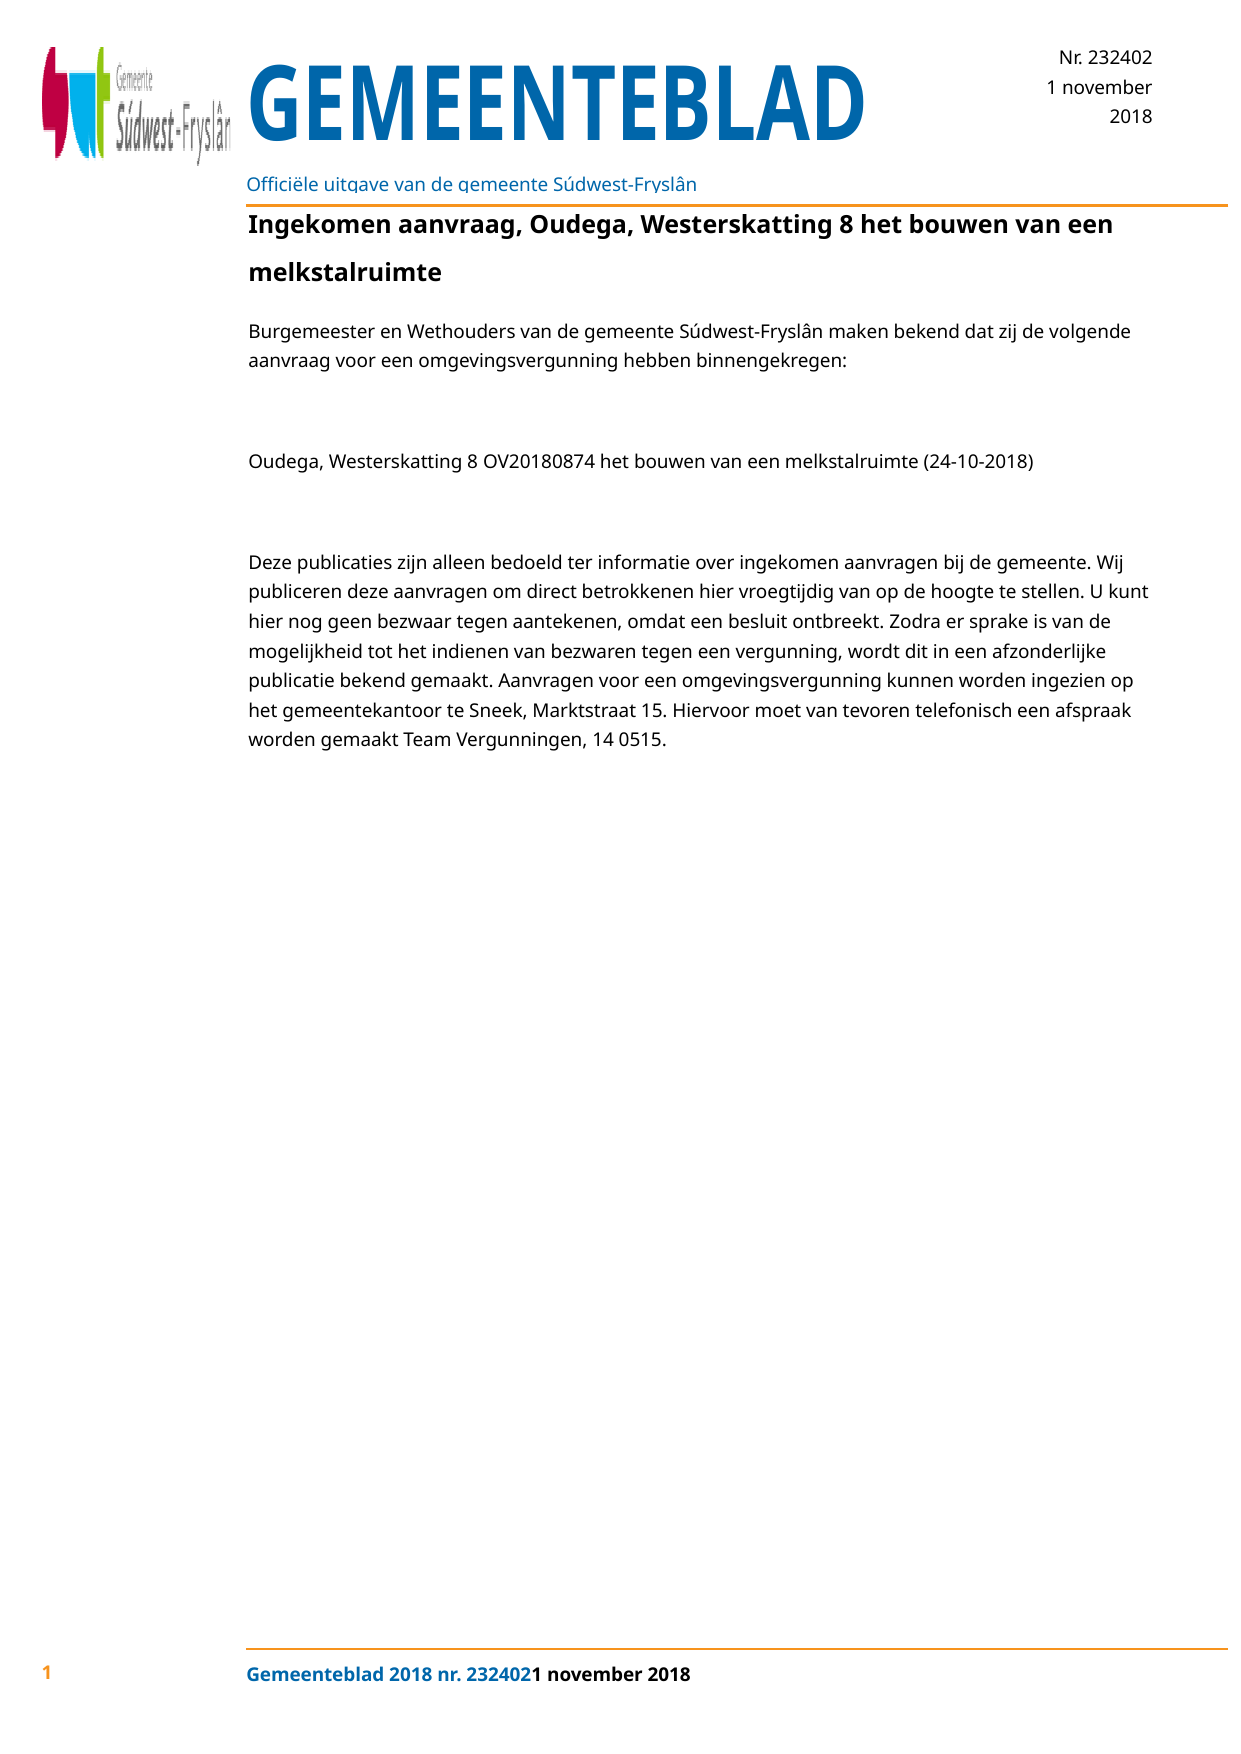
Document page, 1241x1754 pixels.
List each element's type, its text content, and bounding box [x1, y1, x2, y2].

picture [41, 47, 231, 172]
text Ingekomen aanvraag, Oudega, Westerskatting 8 het bouwen van een melkstalruimte [248, 207, 1152, 288]
text Deze publicaties zijn alleen bedoeld ter informatie over ingekomen aanvragen bij de gemeente. Wij publiceren deze aanvragen om direct betrokkenen hier vroegtijdig van op de hoogte te stellen. U kunt hier nog geen bezwaar tegen aantekenen, omdat een besluit ontbreekt. Zodra er sprake is van de mogelijkheid tot het indienen van bezwaren tegen een vergunning, wordt dit in een afzonderlijke publicatie bekend gemaakt. Aanvragen voor een omgevingsvergunning kunnen worden ingezien op het gemeentekantoor te Sneek, Marktstraat 15. Hiervoor moet van tevoren telefonisch een afspraak worden gemaakt Team Vergunningen, 14 0515. [248, 549, 1152, 752]
text Oudega, Westerskatting 8 OV20180874 het bouwen van een melkstalruimte (24-10-2018) [248, 448, 1152, 474]
text Burgemeester en Wethouders van de gemeente Súdwest-Fryslân maken bekend dat zij de volgende aanvraag voor een omgevingsvergunning hebben binnengekregen: [248, 318, 1152, 373]
